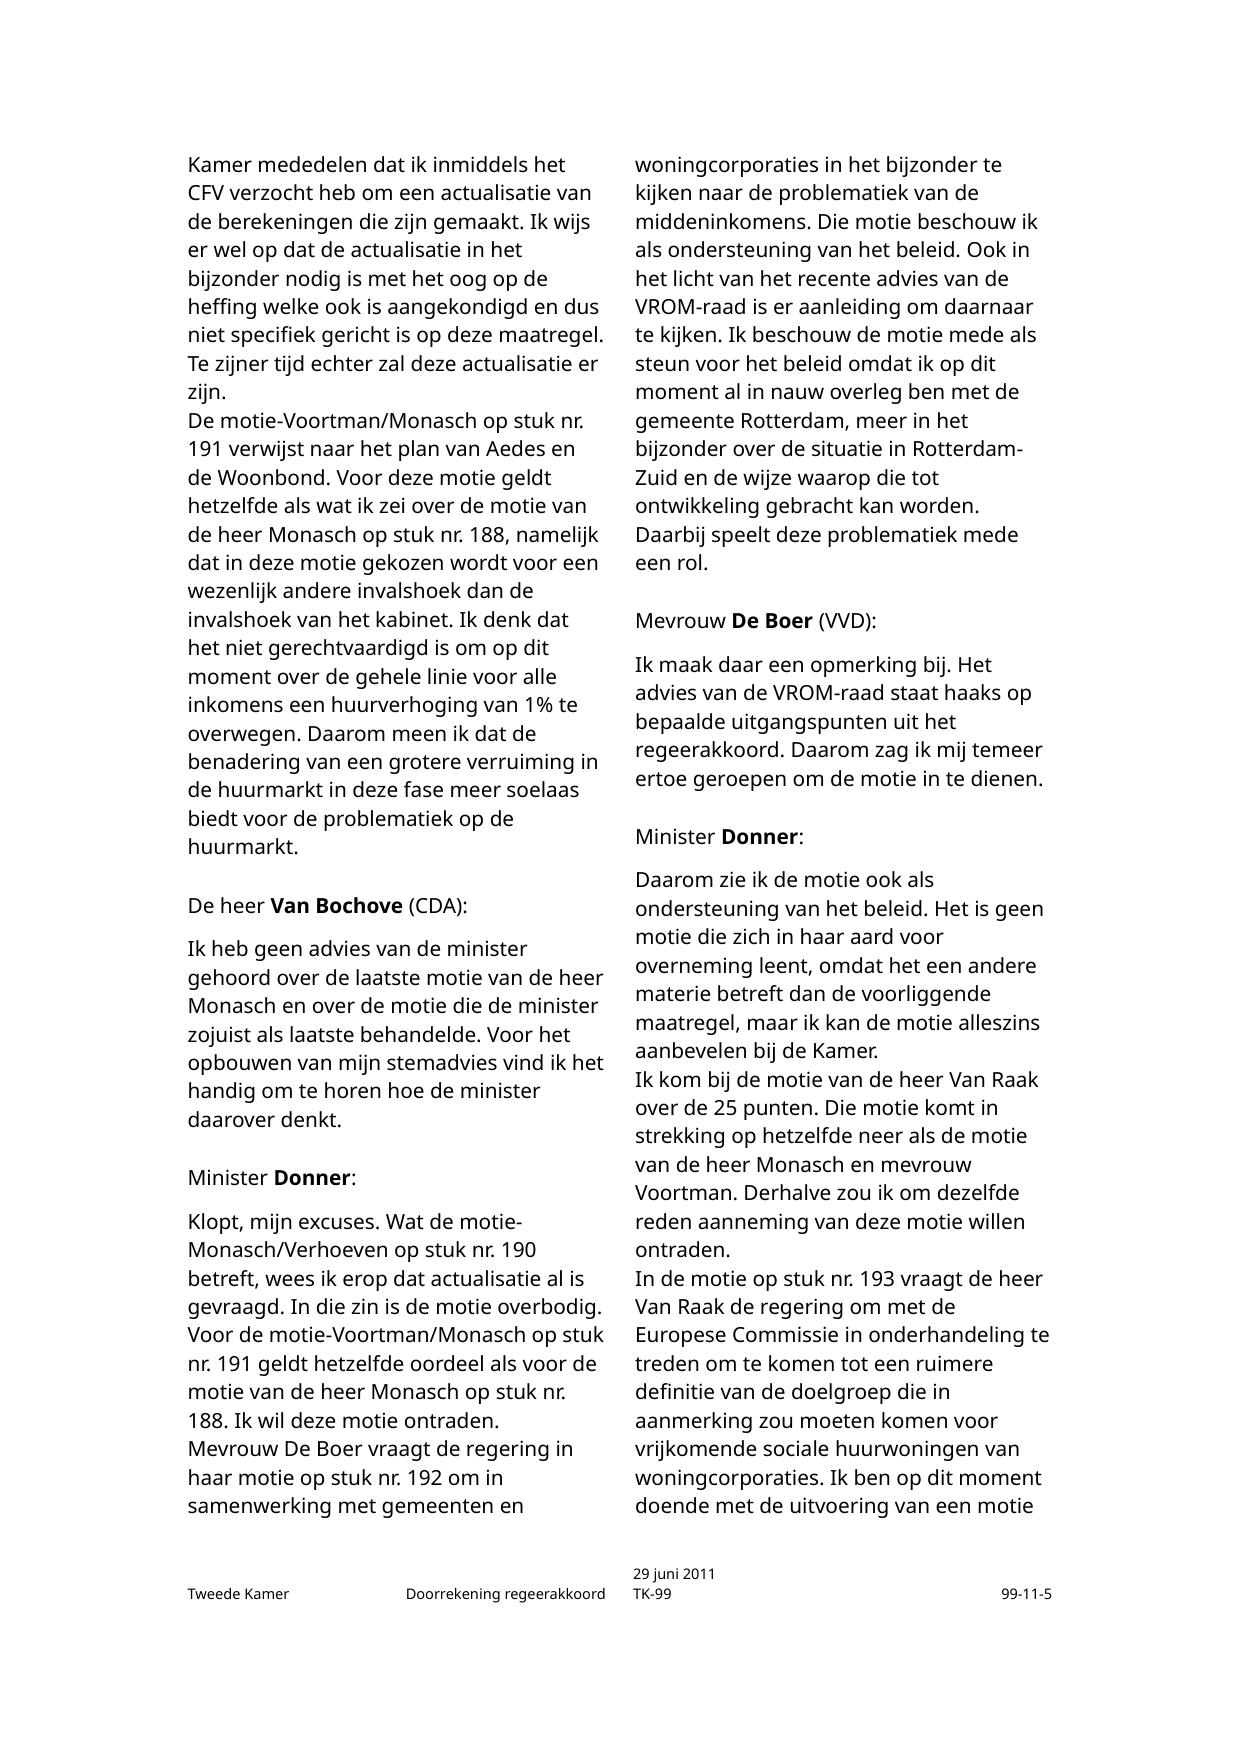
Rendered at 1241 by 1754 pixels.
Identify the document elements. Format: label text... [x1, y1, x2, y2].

text De motie-Voortman/Monasch op stuk nr. 191 verwijst naar het plan van Aedes en de Woonbond. Voor deze motie geldt hetzelfde als wat ik zei over de motie van de heer Monasch op stuk nr. 188, namelijk dat in deze motie gekozen wordt voor een wezenlijk andere invalshoek dan de invalshoek van het kabinet. Ik denk dat het niet gerechtvaardigd is om op dit moment over de gehele linie voor alle inkomens een huurverhoging van 1% te overwegen. Daarom meen ik dat de benadering van een grotere verruiming in de huurmarkt in deze fase meer soelaas biedt voor de problematiek op de huurmarkt. [187, 406, 605, 861]
text Daarom zie ik de motie ook als ondersteuning van het beleid. Het is geen motie die zich in haar aard voor overneming leent, omdat het een andere materie betreft dan de voorliggende maatregel, maar ik kan de motie alleszins aanbevelen bij de Kamer. [635, 866, 1053, 1065]
text Mevrouw De Boer vraagt de regering in haar motie op stuk nr. 192 om in samenwerking met gemeenten en [187, 1434, 605, 1520]
text Klopt, mijn excuses. Wat de motie-Monasch/Verhoeven op stuk nr. 190 betreft, wees ik erop dat actualisatie al is gevraagd. In die zin is de motie overbodig. Voor de motie-Voortman/Monasch op stuk nr. 191 geldt hetzelfde oordeel als voor de motie van de heer Monasch op stuk nr. 188. Ik wil deze motie ontraden. [187, 1207, 605, 1434]
text Kamer mededelen dat ik inmiddels het CFV verzocht heb om een actualisatie van de berekeningen die zijn gemaakt. Ik wijs er wel op dat de actualisatie in het bijzonder nodig is met het oog op de heffing welke ook is aangekondigd en dus niet specifiek gericht is op deze maatregel. Te zijner tijd echter zal deze actualisatie er zijn. [187, 150, 605, 406]
text Ik heb geen advies van de minister gehoord over de laatste motie van de heer Monasch en over de motie die de minister zojuist als laatste behandelde. Voor het opbouwen van mijn stemadvies vind ik het handig om te horen hoe de minister daarover denkt. [187, 934, 605, 1133]
text Mevrouw De Boer (VVD): [635, 607, 1053, 635]
text Ik kom bij de motie van de heer Van Raak over de 25 punten. Die motie komt in strekking op hetzelfde neer als de motie van de heer Monasch en mevrouw Voortman. Derhalve zou ik om dezelfde reden aanneming van deze motie willen ontraden. [635, 1065, 1053, 1264]
text Ik maak daar een opmerking bij. Het advies van de VROM-raad staat haaks op bepaalde uitgangspunten uit het regeerakkoord. Daarom zag ik mij temeer ertoe geroepen om de motie in te dienen. [635, 650, 1053, 792]
text De heer Van Bochove (CDA): [187, 891, 605, 919]
text Minister Donner: [635, 822, 1053, 851]
text woningcorporaties in het bijzonder te kijken naar de problematiek van de middeninkomens. Die motie beschouw ik als ondersteuning van het beleid. Ook in het licht van het recente advies van de VROM-raad is er aanleiding om daarnaar te kijken. Ik beschouw de motie mede als steun voor het beleid omdat ik op dit moment al in nauw overleg ben met de gemeente Rotterdam, meer in het bijzonder over de situatie in Rotterdam-Zuid en de wijze waarop die tot ontwikkeling gebracht kan worden. Daarbij speelt deze problematiek mede een rol. [635, 150, 1053, 577]
text Minister Donner: [187, 1163, 605, 1192]
text In de motie op stuk nr. 193 vraagt de heer Van Raak de regering om met de Europese Commissie in onderhandeling te treden om te komen tot een ruimere definitie van de doelgroep die in aanmerking zou moeten komen voor vrijkomende sociale huurwoningen van woningcorporaties. Ik ben op dit moment doende met de uitvoering van een motie [635, 1264, 1053, 1520]
